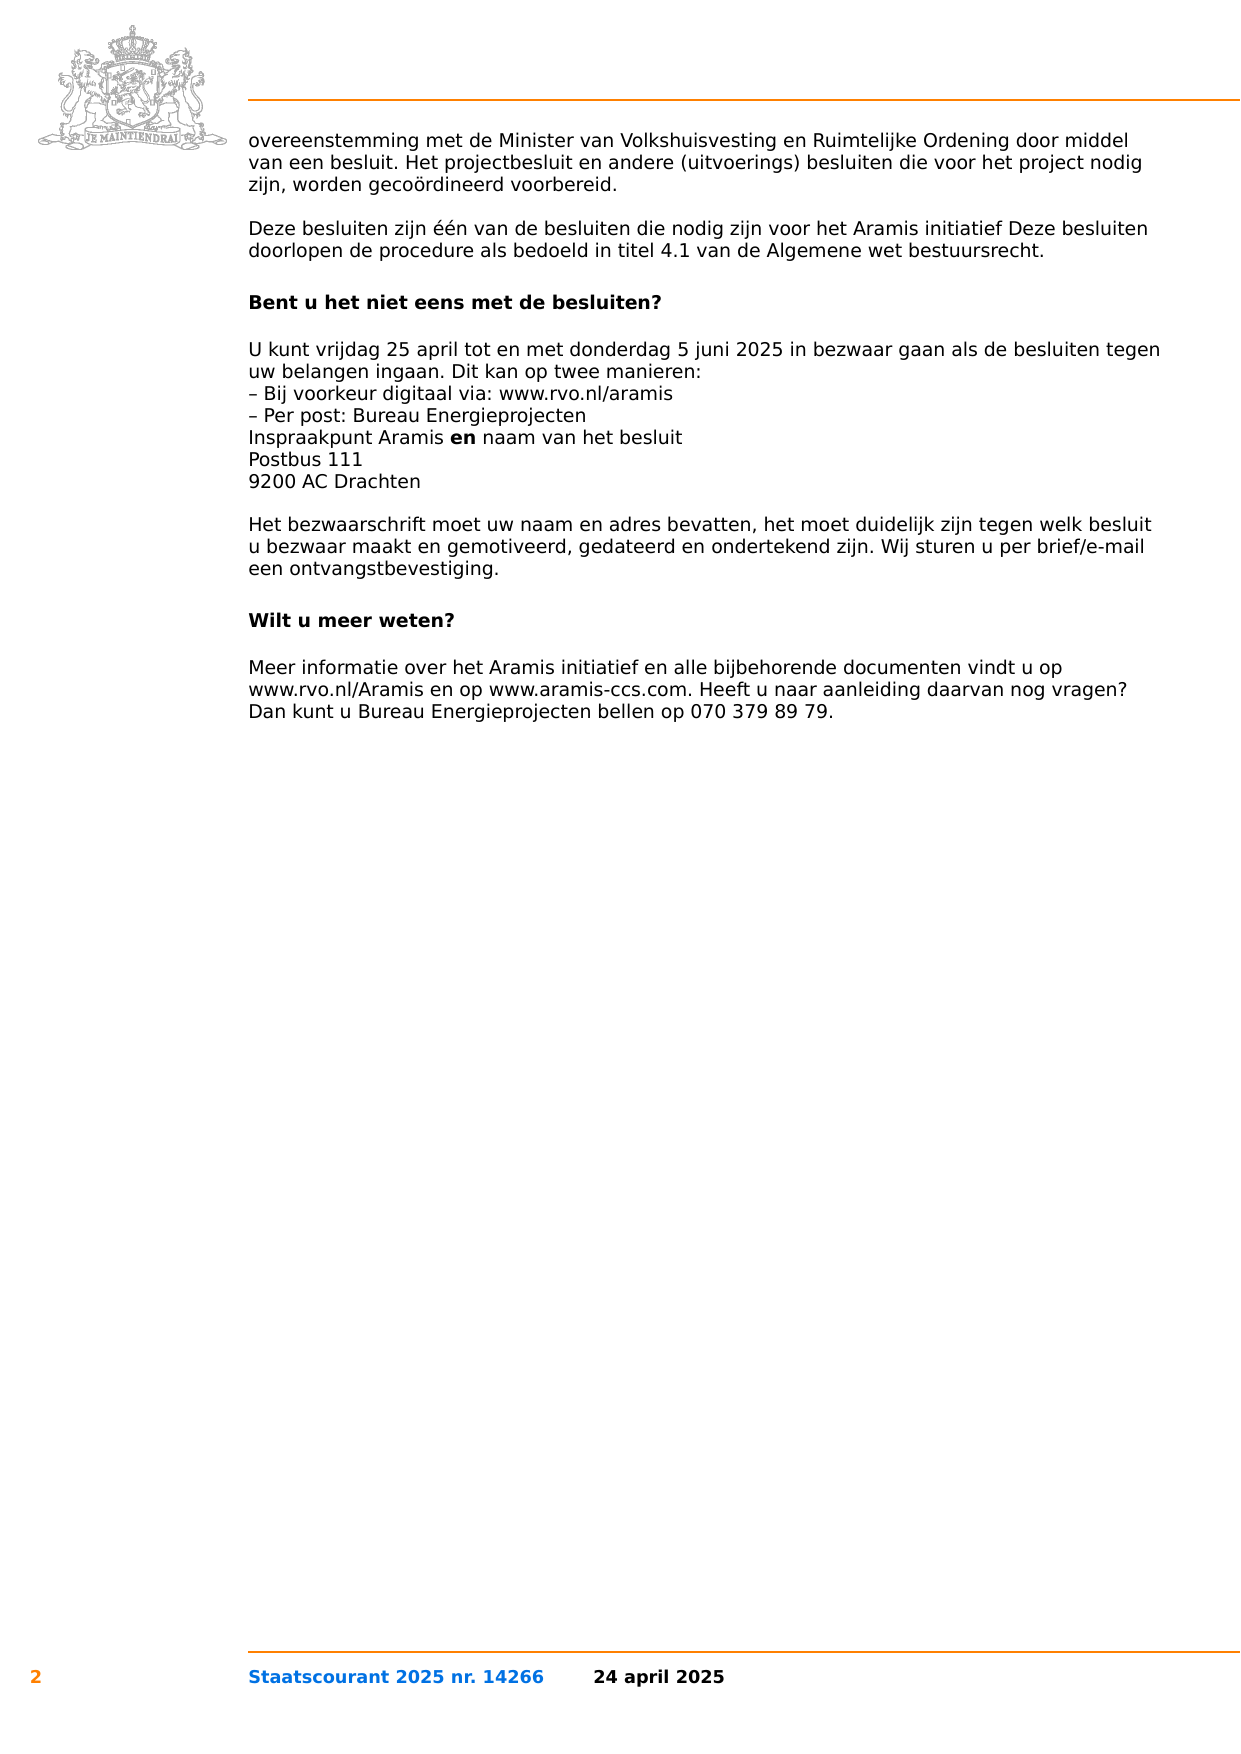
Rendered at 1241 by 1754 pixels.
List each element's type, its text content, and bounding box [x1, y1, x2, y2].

text 9200 AC Drachten [248, 471, 1163, 492]
text Inspraakpunt Aramis en naam van het besluit [248, 427, 1163, 448]
text Meer informatie over het Aramis initiatief en alle bijbehorende documenten vindt u op www.rvo.nl/Aramis en op www.aramis-ccs.com. Heeft u naar aanleiding daarvan nog vragen? Dan kunt u Bureau Energieprojecten bellen op 070 379 89 79. [248, 657, 1163, 723]
picture [38, 25, 227, 150]
text – Bij voorkeur digitaal via: www.rvo.nl/aramis [248, 383, 1163, 404]
subtitle Bent u het niet eens met de besluiten? [248, 292, 1163, 314]
text – Per post: Bureau Energieprojecten [248, 404, 1163, 427]
text Het bezwaarschrift moet uw naam en adres bevatten, het moet duidelijk zijn tegen welk besluit u bezwaar maakt en gemotiveerd, gedateerd en ondertekend zijn. Wij sturen u per brief/e-mail een ontvangstbevestiging. [248, 514, 1163, 580]
text U kunt vrijdag 25 april tot en met donderdag 5 juni 2025 in bezwaar gaan als de besluiten tegen uw belangen ingaan. Dit kan op twee manieren: [248, 339, 1163, 383]
text Postbus 111 [248, 448, 1163, 471]
subtitle Wilt u meer weten? [248, 610, 1163, 632]
text overeenstemming met de Minister van Volkshuisvesting en Ruimtelijke Ordening door middel van een besluit. Het projectbesluit en andere (uitvoerings) besluiten die voor het project nodig zijn, worden gecoördineerd voorbereid. [248, 130, 1163, 196]
text Deze besluiten zijn één van de besluiten die nodig zijn voor het Aramis initiatief Deze besluiten doorlopen de procedure als bedoeld in titel 4.1 van de Algemene wet bestuursrecht. [248, 218, 1163, 262]
